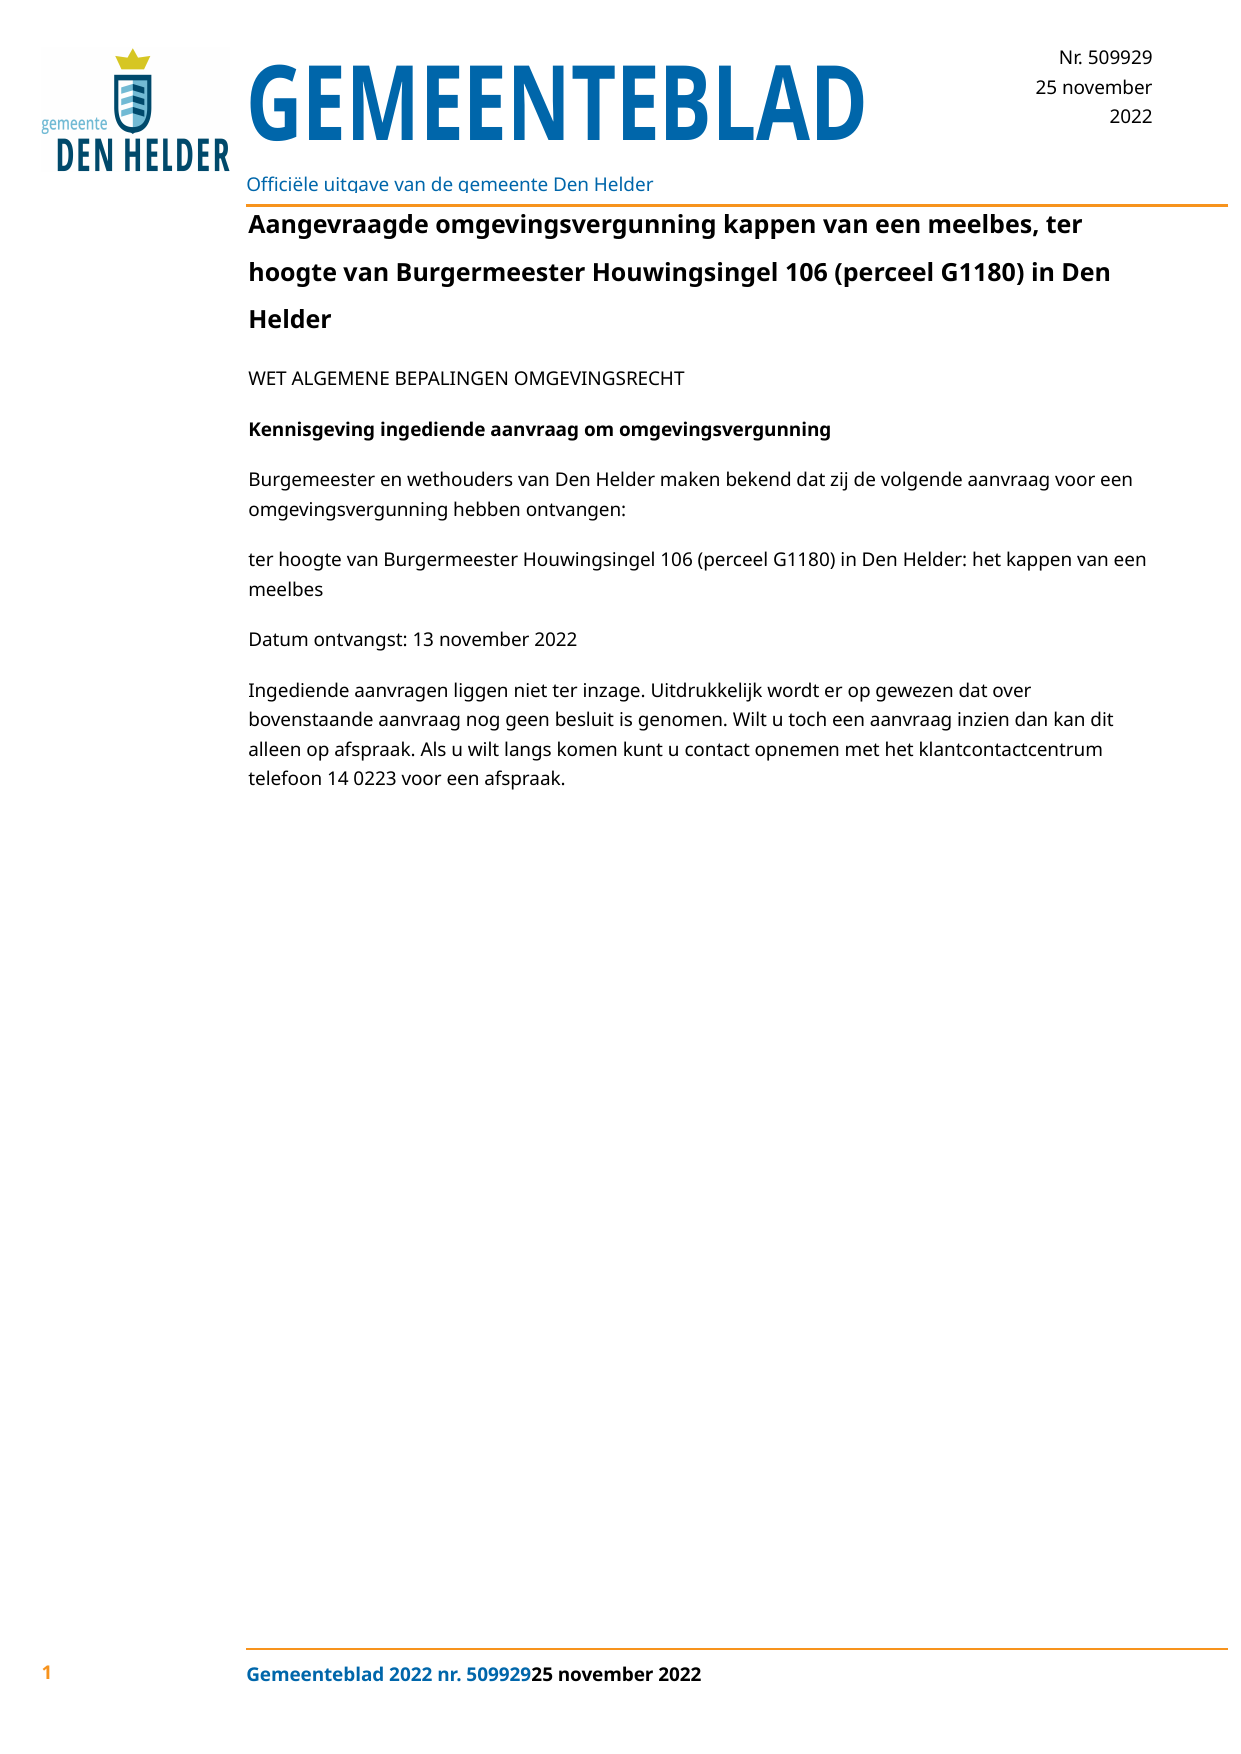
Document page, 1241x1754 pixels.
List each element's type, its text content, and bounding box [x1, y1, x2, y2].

picture [63, 144, 68, 165]
picture [130, 157, 135, 172]
picture [220, 160, 224, 172]
text Burgemeester en wethouders van Den Helder maken bekend dat zij de volgende aanvraag voor een omgevingsvergunning hebben ontvangen: [248, 466, 1152, 522]
text ter hoogte van Burgermeester Houwingsingel 106 (perceel G1180) in Den Helder: het kappen van een meelbes [248, 546, 1152, 602]
text WET ALGEMENE BEPALINGEN OMGEVINGSRECHT [248, 366, 1152, 391]
text Kennisgeving ingediende aanvraag om omgevingsvergunning [248, 416, 1152, 442]
text Aangevraagde omgevingsvergunning kappen van een meelbes, ter hoogte van Burgermeester Houwingsingel 106 (perceel G1180) in Den Helder [248, 207, 1152, 336]
text Datum ontvangst: 13 november 2022 [248, 626, 1152, 652]
picture [100, 154, 106, 172]
picture [41, 47, 231, 172]
picture [182, 144, 187, 165]
text Ingediende aanvragen liggen niet ter inzage. Uitdrukkelijk wordt er op gewezen dat over bovenstaande aanvraag nog geen besluit is genomen. Wilt u toch een aanvraag inzien dan kan dit alleen op afspraak. Als u wilt langs komen kunt u contact opnemen met het klantcontactcentrum telefoon 14 0223 voor een afspraak. [248, 677, 1152, 791]
